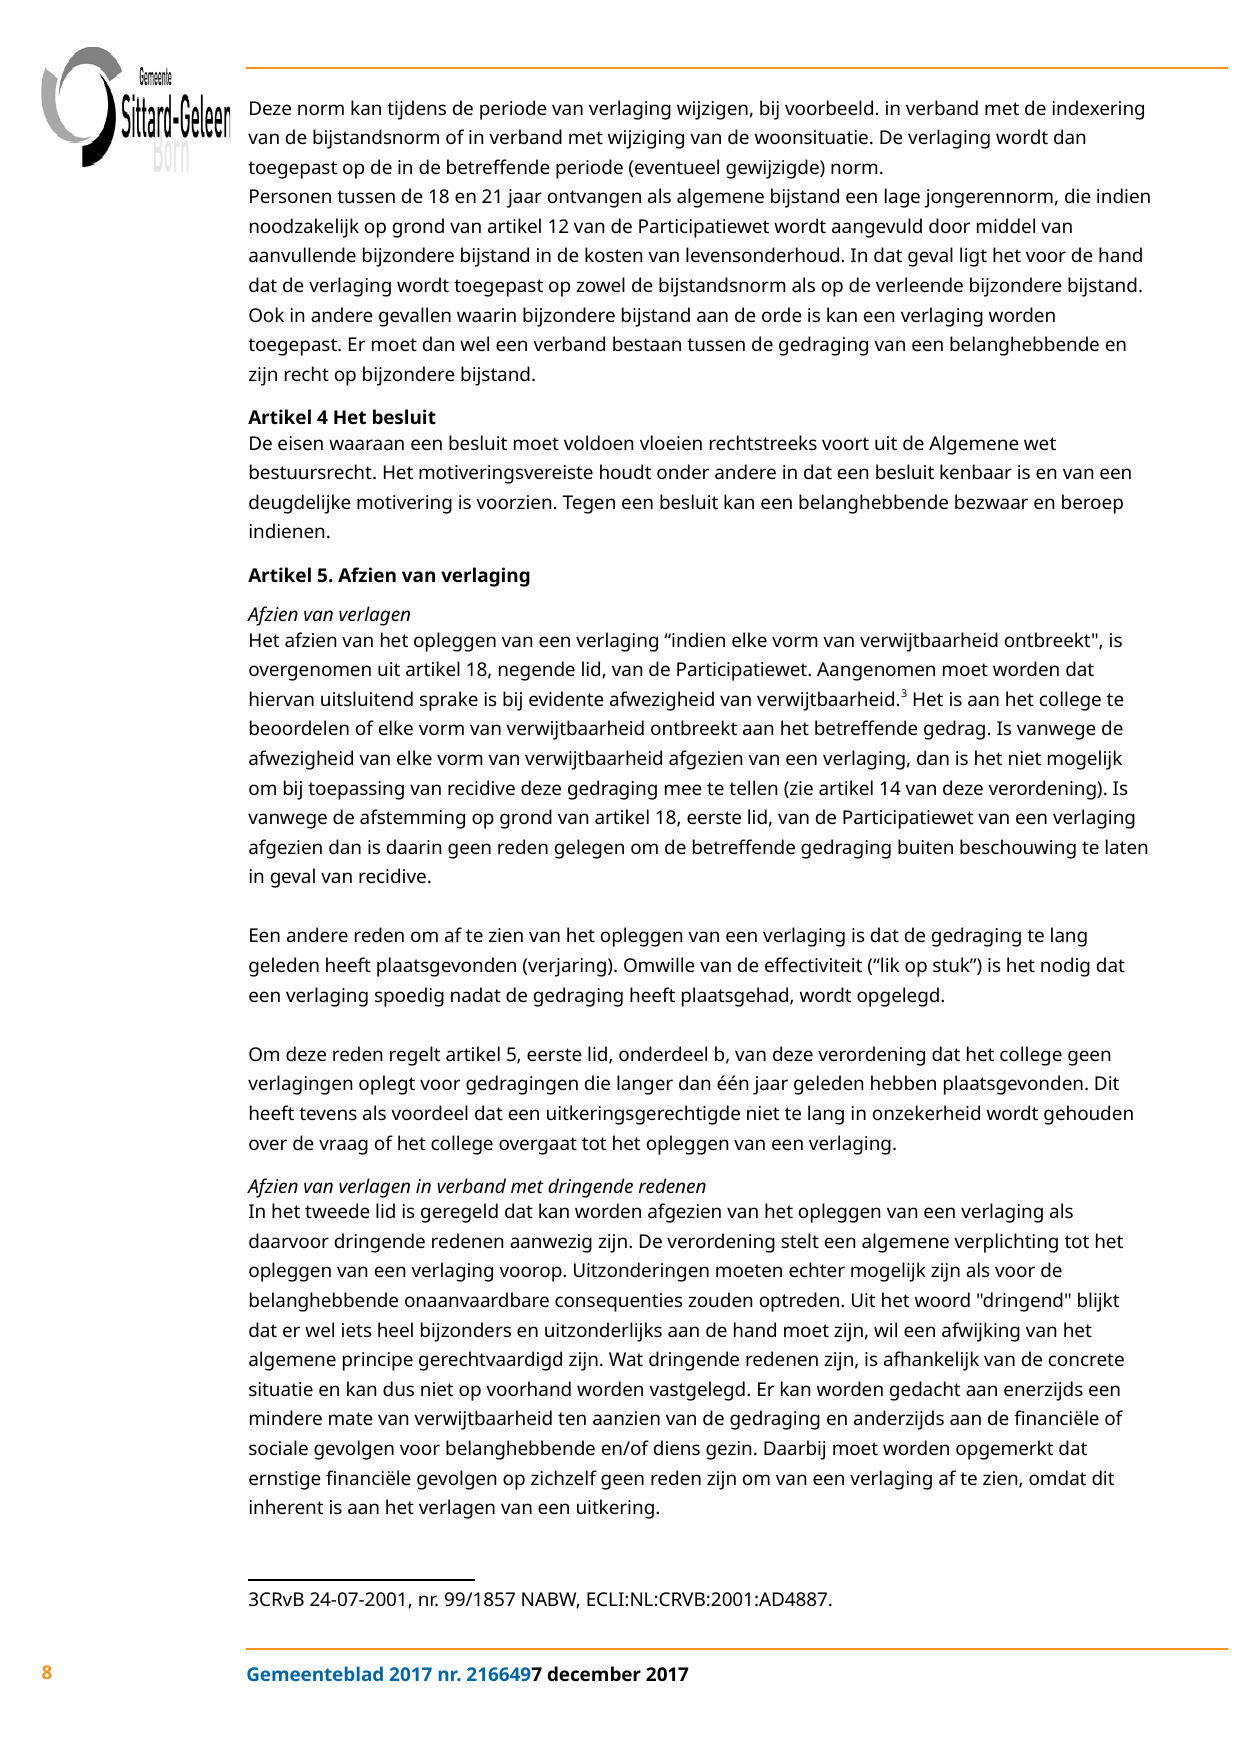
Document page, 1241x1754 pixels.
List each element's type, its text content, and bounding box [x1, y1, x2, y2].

text Deze norm kan tijdens de periode van verlaging wijzigen, bij voorbeeld. in verband met de indexering van de bijstandsnorm of in verband met wijziging van de woonsituatie. De verlaging wordt dan toegepast op de in de betreffende periode (eventueel gewijzigde) norm. [248, 95, 1152, 180]
picture [41, 47, 231, 172]
text De eisen waaraan een besluit moet voldoen vloeien rechtstreeks voort uit de Algemene wet bestuursrecht. Het motiveringsvereiste houdt onder andere in dat een besluit kenbaar is en van een deugdelijke motivering is voorzien. Tegen een besluit kan een belanghebbende bezwaar en beroep indienen. [248, 430, 1152, 544]
text Om deze reden regelt artikel 5, eerste lid, onderdeel b, van deze verordening dat het college geen verlagingen oplegt voor gedragingen die langer dan één jaar geleden hebben plaatsgevonden. Dit heeft tevens als voordeel dat een uitkeringsgerechtigde niet te lang in onzekerheid wordt gehouden over de vraag of het college overgaat tot het opleggen van een verlaging. [248, 1041, 1152, 1155]
text Artikel 4 Het besluit [248, 404, 1152, 430]
text In het tweede lid is geregeld dat kan worden afgezien van het opleggen van een verlaging als daarvoor dringende redenen aanwezig zijn. De verordening stelt een algemene verplichting tot het opleggen van een verlaging voorop. Uitzonderingen moeten echter mogelijk zijn als voor de belanghebbende onaanvaardbare consequenties zouden optreden. Uit het woord "dringend" blijkt dat er wel iets heel bijzonders en uitzonderlijks aan de hand moet zijn, wil een afwijking van het algemene principe gerechtvaardigd zijn. Wat dringende redenen zijn, is afhankelijk van de concrete situatie en kan dus niet op voorhand worden vastgelegd. Er kan worden gedacht aan enerzijds een mindere mate van verwijtbaarheid ten aanzien van de gedraging en anderzijds aan de financiële of sociale gevolgen voor belanghebbende en/of diens gezin. Daarbij moet worden opgemerkt dat ernstige financiële gevolgen op zichzelf geen reden zijn om van een verlaging af te zien, omdat dit inherent is aan het verlagen van een uitkering. [248, 1198, 1152, 1520]
text Afzien van verlagen in verband met dringende redenen [248, 1173, 1152, 1198]
text Een andere reden om af te zien van het opleggen van een verlaging is dat de gedraging te lang geleden heeft plaatsgevonden (verjaring). Omwille van de effectiviteit (“lik op stuk”) is het nodig dat een verlaging spoedig nadat de gedraging heeft plaatsgehad, wordt opgelegd. [248, 923, 1152, 1007]
text CRvB 24-07-2001, nr. 99/1857 NABW, ECLI:NL:CRVB:2001:AD4887. [248, 1586, 1152, 1612]
text Personen tussen de 18 en 21 jaar ontvangen als algemene bijstand een lage jongerennorm, die indien noodzakelijk op grond van artikel 12 van de Participatiewet wordt aangevuld door middel van aanvullende bijzondere bijstand in de kosten van levensonderhoud. In dat geval ligt het voor de hand dat de verlaging wordt toegepast op zowel de bijstandsnorm als op de verleende bijzondere bijstand. [248, 183, 1152, 298]
text Afzien van verlagen [248, 601, 1152, 627]
text Artikel 5. Afzien van verlaging [248, 562, 1152, 587]
text Ook in andere gevallen waarin bijzondere bijstand aan de orde is kan een verlaging worden toegepast. Er moet dan wel een verband bestaan tussen de gedraging van een belanghebbende en zijn recht op bijzondere bijstand. [248, 302, 1152, 387]
text Het afzien van het opleggen van een verlaging “indien elke vorm van verwijtbaarheid ontbreekt", is overgenomen uit artikel 18, negende lid, van de Participatiewet. Aangenomen moet worden dat hiervan uitsluitend sprake is bij evidente afwezigheid van verwijtbaarheid. Het is aan het college te beoordelen of elke vorm van verwijtbaarheid ontbreekt aan het betreffende gedrag. Is vanwege de afwezigheid van elke vorm van verwijtbaarheid afgezien van een verlaging, dan is het niet mogelijk om bij toepassing van recidive deze gedraging mee te tellen (zie artikel 14 van deze verordening). Is vanwege de afstemming op grond van artikel 18, eerste lid, van de Participatiewet van een verlaging afgezien dan is daarin geen reden gelegen om de betreffende gedraging buiten beschouwing te laten in geval van recidive. [248, 627, 1152, 889]
